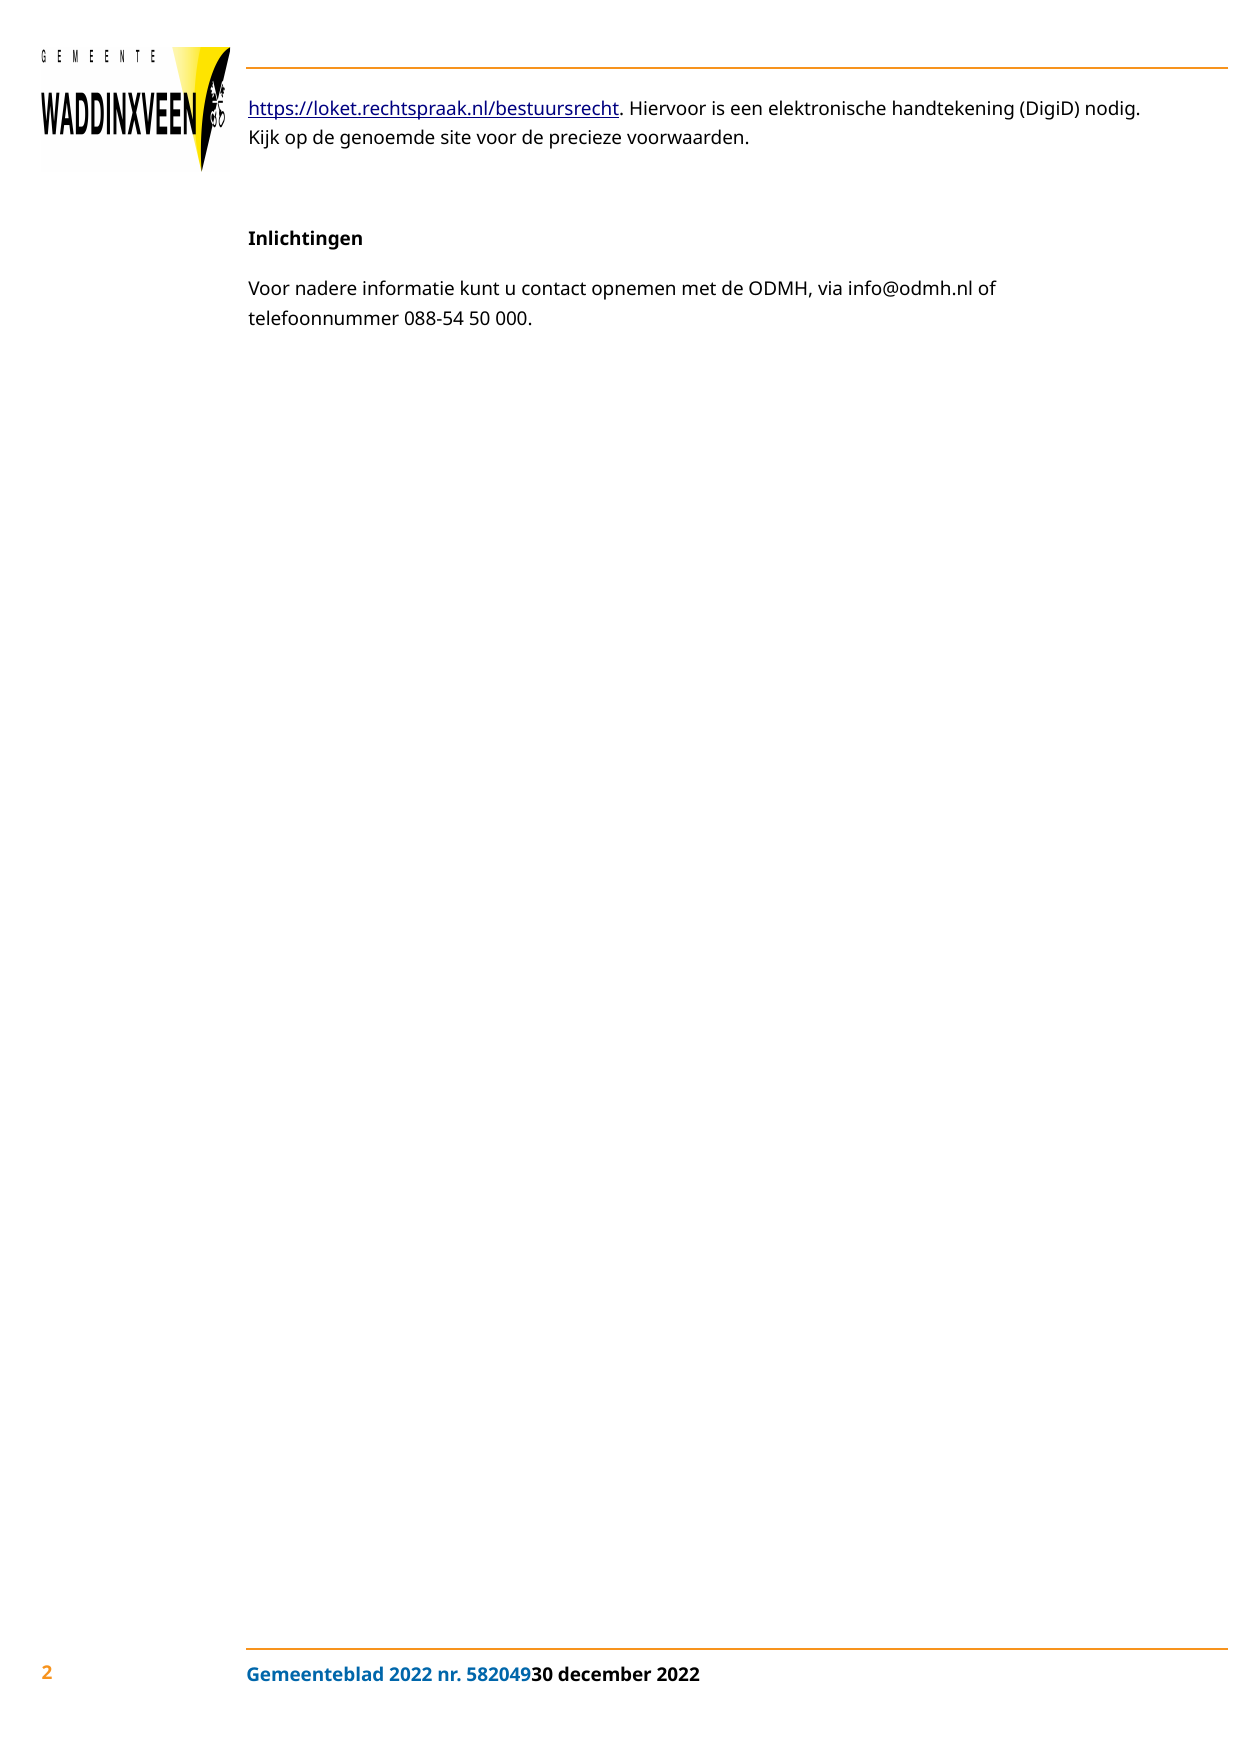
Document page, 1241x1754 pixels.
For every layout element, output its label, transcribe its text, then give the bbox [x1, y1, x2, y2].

text Inlichtingen [248, 225, 1152, 251]
text https://loket.rechtspraak.nl/bestuursrecht. Hiervoor is een elektronische handtekening (DigiD) nodig. Kijk op de genoemde site voor de precieze voorwaarden. [248, 95, 1152, 150]
text Voor nadere informatie kunt u contact opnemen met de ODMH, via info@odmh.nl of telefoonnummer 088-54 50 000. [248, 276, 1152, 331]
picture [41, 47, 231, 172]
